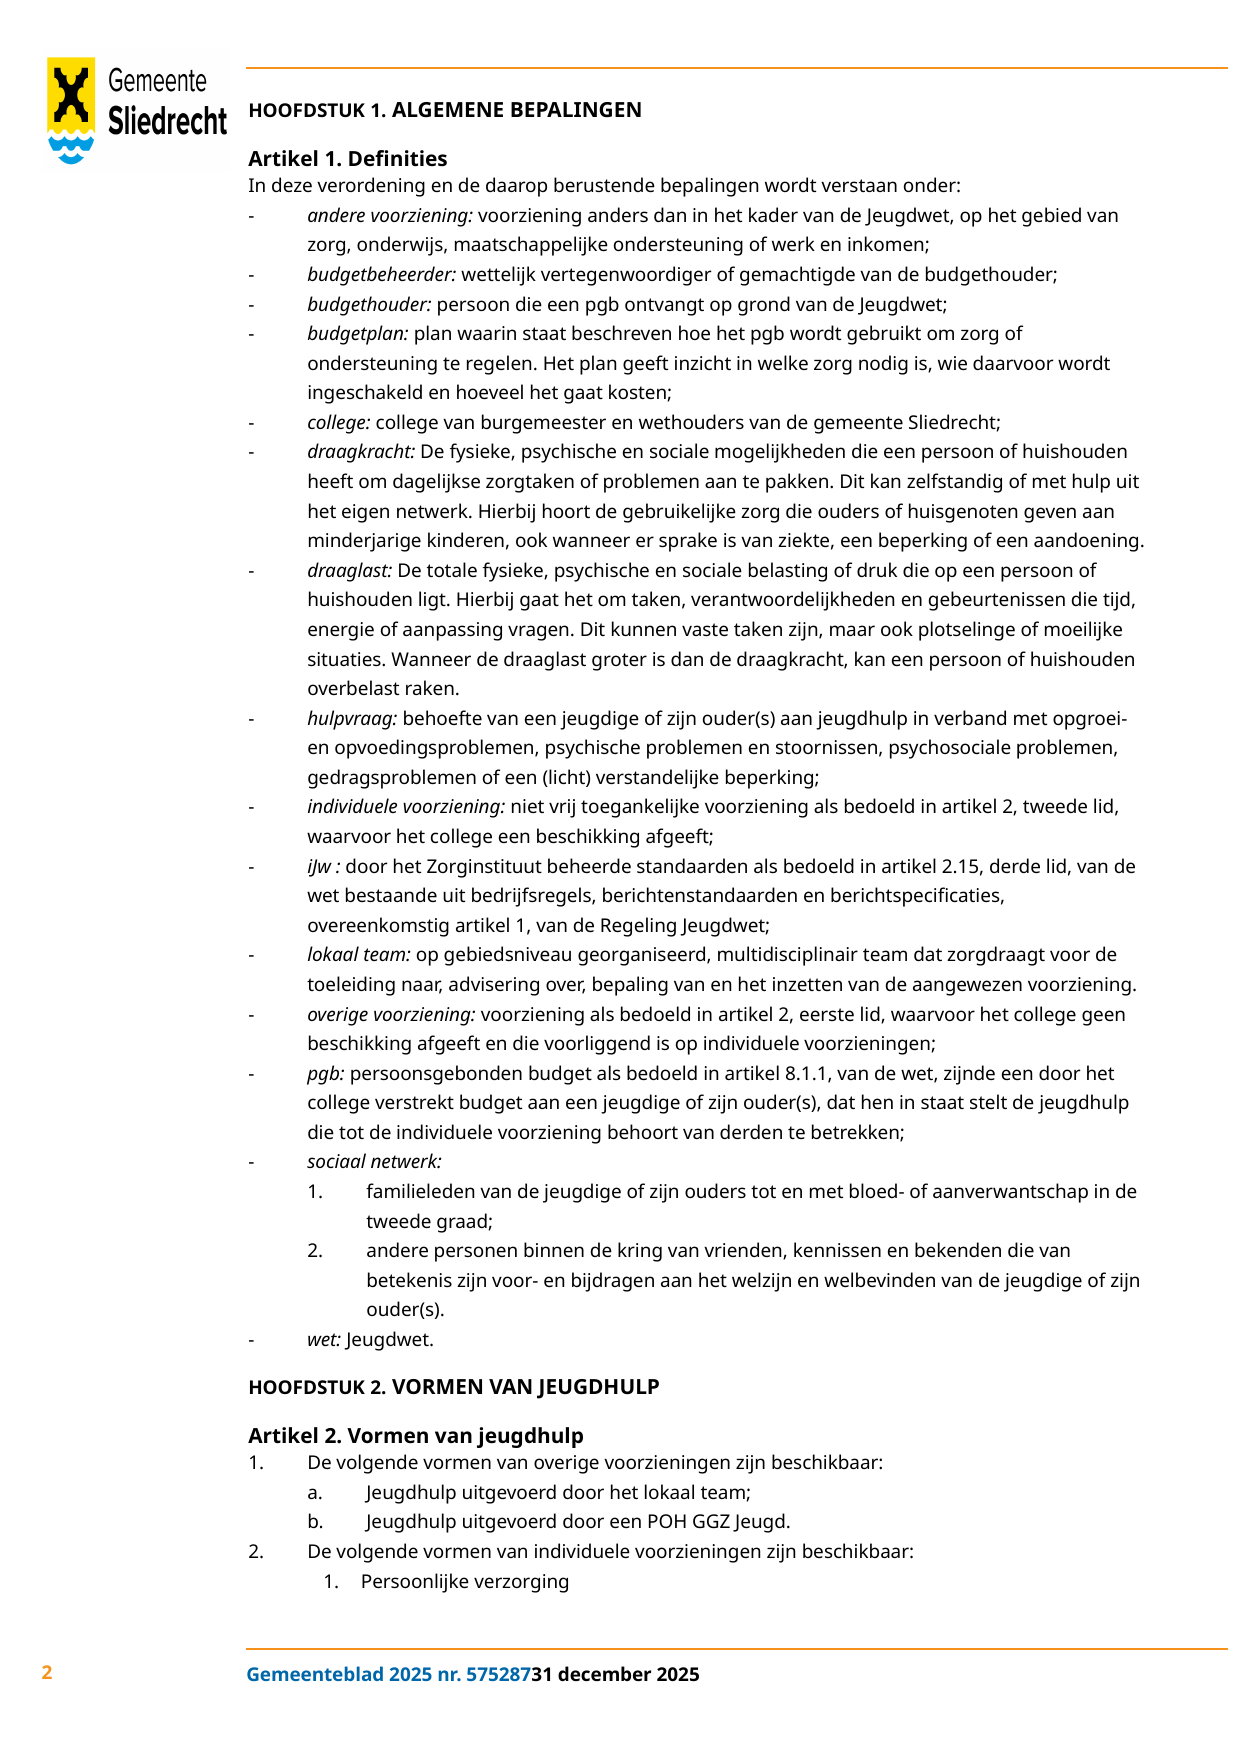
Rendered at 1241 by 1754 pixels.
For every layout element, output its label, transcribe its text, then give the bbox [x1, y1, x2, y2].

list individuele voorziening: niet vrij toegankelijke voorziening als bedoeld in artikel 2, tweede lid, waarvoor het college een beschikking afgeeft; [248, 794, 1152, 849]
list draaglast: De totale fysieke, psychische en sociale belasting of druk die op een persoon of huishouden ligt. Hierbij gaat het om taken, verantwoordelijkheden en gebeurtenissen die tijd, energie of aanpassing vragen. Dit kunnen vaste taken zijn, maar ook plotselinge of moeilijke situaties. Wanneer de draaglast groter is dan de draagkracht, kan een persoon of huishouden overbelast raken. [248, 557, 1152, 701]
text Artikel 2. Vormen van jeugdhulp [248, 1421, 1152, 1449]
list budgetplan: plan waarin staat beschreven hoe het pgb wordt gebruikt om zorg of ondersteuning te regelen. Het plan geeft inzicht in welke zorg nodig is, wie daarvoor wordt ingeschakeld en hoeveel het gaat kosten; [248, 320, 1152, 405]
list sociaal netwerk: [248, 1149, 1152, 1174]
list lokaal team: op gebiedsniveau georganiseerd, multidisciplinair team dat zorgdraagt voor de toeleiding naar, advisering over, bepaling van en het inzetten van de aangewezen voorziening. [248, 942, 1152, 997]
list hulpvraag: behoefte van een jeugdige of zijn ouder(s) aan jeugdhulp in verband met opgroei- en opvoedingsproblemen, psychische problemen en stoornissen, psychosociale problemen, gedragsproblemen of een (licht) verstandelijke beperking; [248, 705, 1152, 790]
list wet: Jeugdwet. [248, 1326, 1152, 1352]
list overige voorziening: voorziening als bedoeld in artikel 2, eerste lid, waarvoor het college geen beschikking afgeeft en die voorliggend is op individuele voorzieningen; [248, 1001, 1152, 1056]
list budgethouder: persoon die een pgb ontvangt op grond van de Jeugdwet; [248, 291, 1152, 317]
list andere voorziening: voorziening anders dan in het kader van de Jeugdwet, op het gebied van zorg, onderwijs, maatschappelijke ondersteuning of werk en inkomen; [248, 202, 1152, 257]
text HOOFDSTUK 2. VORMEN VAN JEUGDHULP [248, 1372, 1152, 1400]
list familieleden van de jeugdige of zijn ouders tot en met bloed- of aanverwantschap in de tweede graad; [307, 1178, 1152, 1234]
list andere personen binnen de kring van vrienden, kennissen en bekenden die van betekenis zijn voor- en bijdragen aan het welzijn en welbevinden van de jeugdige of zijn ouder(s). [307, 1237, 1152, 1322]
picture [41, 47, 231, 172]
list budgetbeheerder: wettelijk vertegenwoordiger of gemachtigde van de budgethouder; [248, 261, 1152, 287]
list Jeugdhulp uitgevoerd door een POH GGZ Jeugd. [307, 1509, 1152, 1534]
list Jeugdhulp uitgevoerd door het lokaal team; [307, 1479, 1152, 1505]
list iJw : door het Zorginstituut beheerde standaarden als bedoeld in artikel 2.15, derde lid, van de wet bestaande uit bedrijfsregels, berichtenstandaarden en berichtspecificaties, overeenkomstig artikel 1, van de Regeling Jeugdwet; [248, 853, 1152, 938]
list draagkracht: De fysieke, psychische en sociale mogelijkheden die een persoon of huishouden heeft om dagelijkse zorgtaken of problemen aan te pakken. Dit kan zelfstandig of met hulp uit het eigen netwerk. Hierbij hoort de gebruikelijke zorg die ouders of huisgenoten geven aan minderjarige kinderen, ook wanneer er sprake is van ziekte, een beperking of een aandoening. [248, 439, 1152, 553]
list pgb: persoonsgebonden budget als bedoeld in artikel 8.1.1, van de wet, zijnde een door het college verstrekt budget aan een jeugdige of zijn ouder(s), dat hen in staat stelt de jeugdhulp die tot de individuele voorziening behoort van derden te betrekken; [248, 1060, 1152, 1145]
text HOOFDSTUK 1. ALGEMENE BEPALINGEN [248, 95, 1152, 123]
list college: college van burgemeester en wethouders van de gemeente Sliedrecht; [248, 409, 1152, 435]
text In deze verordening en de daarop berustende bepalingen wordt verstaan onder: [248, 172, 1152, 198]
list De volgende vormen van individuele voorzieningen zijn beschikbaar: [248, 1538, 1152, 1564]
list Persoonlijke verzorging [323, 1568, 1152, 1594]
text Artikel 1. Definities [248, 144, 1152, 172]
list De volgende vormen van overige voorzieningen zijn beschikbaar: [248, 1449, 1152, 1475]
